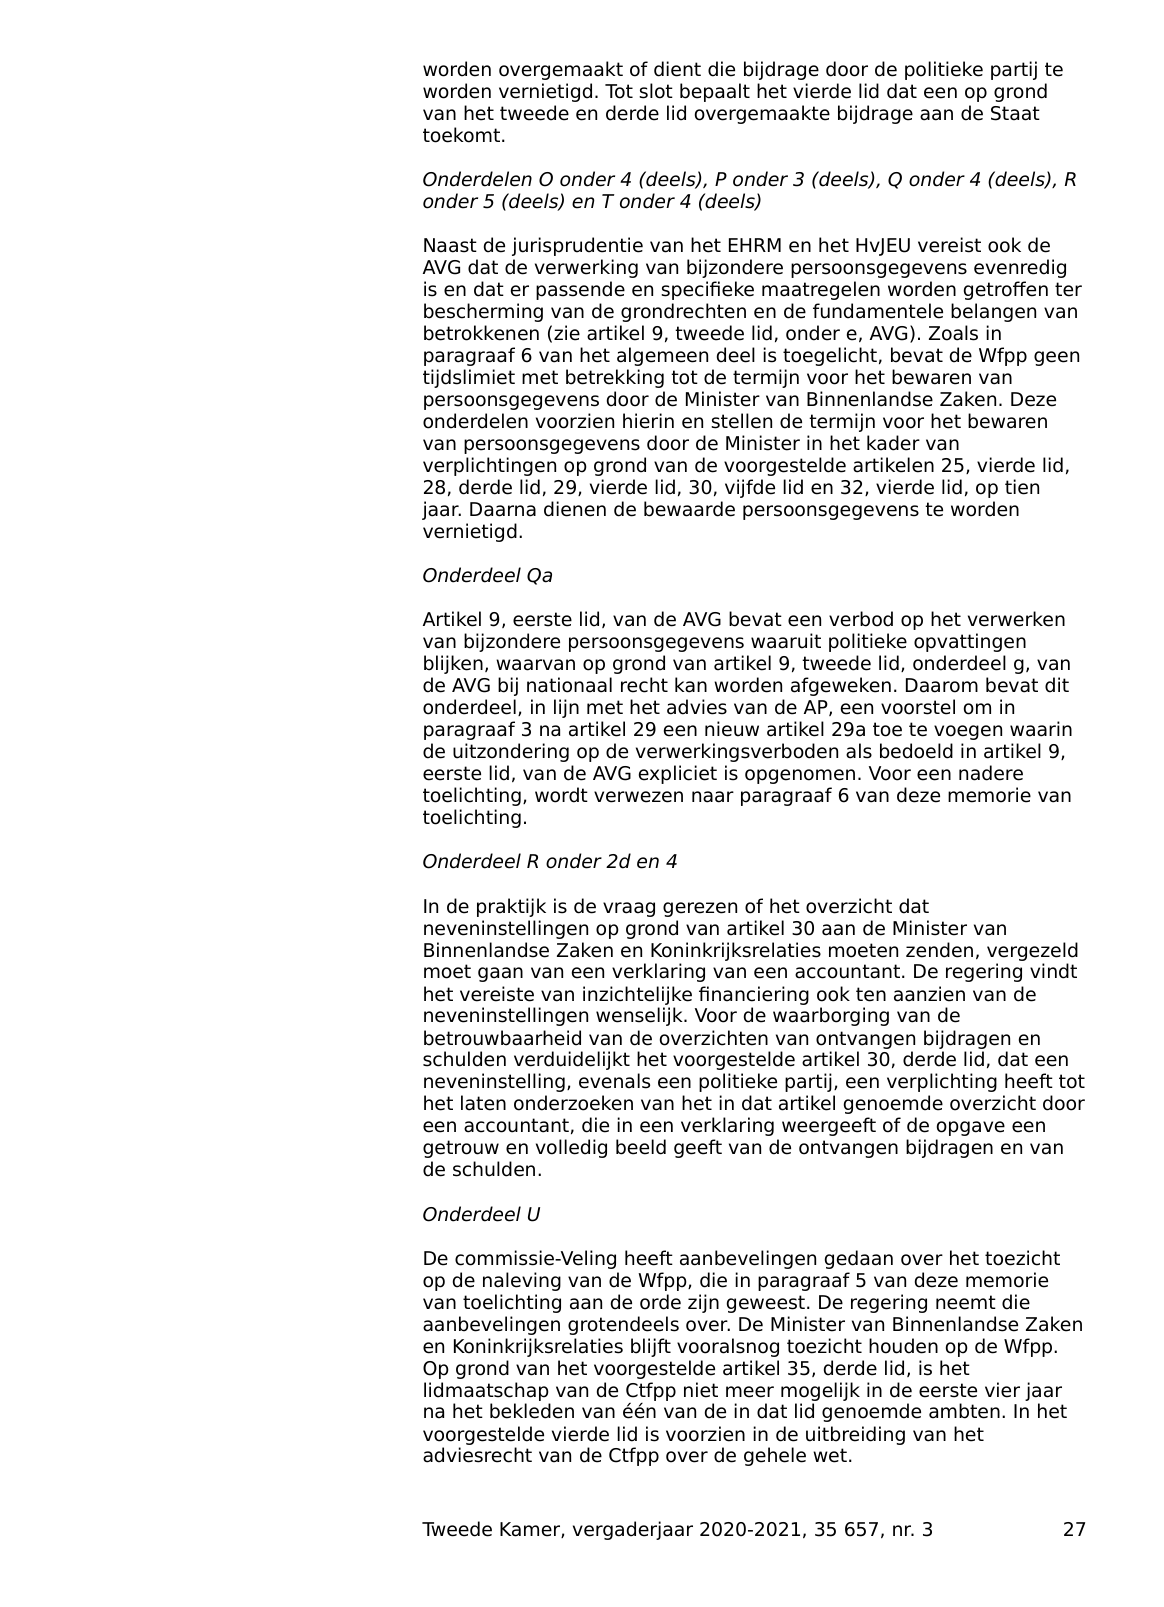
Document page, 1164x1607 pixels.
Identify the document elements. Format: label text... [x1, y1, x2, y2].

text worden overgemaakt of dient die bijdrage door de politieke partij te worden vernietigd. Tot slot bepaalt het vierde lid dat een op grond van het tweede en derde lid overgemaakte bijdrage aan de Staat toekomt. [422, 59, 1087, 147]
subtitle Onderdelen O onder 4 (deels), P onder 3 (deels), Q onder 4 (deels), R onder 5 (deels) en T onder 4 (deels) [422, 169, 1087, 213]
text Artikel 9, eerste lid, van de AVG bevat een verbod op het verwerken van bijzondere persoonsgegevens waaruit politieke opvattingen blijken, waarvan op grond van artikel 9, tweede lid, onderdeel g, van de AVG bij nationaal recht kan worden afgeweken. Daarom bevat dit onderdeel, in lijn met het advies van de AP, een voorstel om in paragraaf 3 na artikel 29 een nieuw artikel 29a toe te voegen waarin de uitzondering op de verwerkingsverboden als bedoeld in artikel 9, eerste lid, van de AVG expliciet is opgenomen. Voor een nadere toelichting, wordt verwezen naar paragraaf 6 van deze memorie van toelichting. [422, 609, 1087, 829]
subtitle Onderdeel U [422, 1203, 1087, 1225]
text De commissie-Veling heeft aanbevelingen gedaan over het toezicht op de naleving van de Wfpp, die in paragraaf 5 van deze memorie van toelichting aan de orde zijn geweest. De regering neemt die aanbevelingen grotendeels over. De Minister van Binnenlandse Zaken en Koninkrijksrelaties blijft vooralsnog toezicht houden op de Wfpp. Op grond van het voorgestelde artikel 35, derde lid, is het lidmaatschap van de Ctfpp niet meer mogelijk in de eerste vier jaar na het bekleden van één van de in dat lid genoemde ambten. In het voorgestelde vierde lid is voorzien in de uitbreiding van het adviesrecht van de Ctfpp over de gehele wet. [422, 1248, 1087, 1467]
subtitle Onderdeel Qa [422, 565, 1087, 587]
subtitle Onderdeel R onder 2d en 4 [422, 851, 1087, 873]
text Naast de jurisprudentie van het EHRM en het HvJEU vereist ook de AVG dat de verwerking van bijzondere persoonsgegevens evenredig is en dat er passende en specifieke maatregelen worden getroffen ter bescherming van de grondrechten en de fundamentele belangen van betrokkenen (zie artikel 9, tweede lid, onder e, AVG). Zoals in paragraaf 6 van het algemeen deel is toegelicht, bevat de Wfpp geen tijdslimiet met betrekking tot de termijn voor het bewaren van persoonsgegevens door de Minister van Binnenlandse Zaken. Deze onderdelen voorzien hierin en stellen de termijn voor het bewaren van persoonsgegevens door de Minister in het kader van verplichtingen op grond van de voorgestelde artikelen 25, vierde lid, 28, derde lid, 29, vierde lid, 30, vijfde lid en 32, vierde lid, op tien jaar. Daarna dienen de bewaarde persoonsgegevens te worden vernietigd. [422, 235, 1087, 543]
text In de praktijk is de vraag gerezen of het overzicht dat neveninstellingen op grond van artikel 30 aan de Minister van Binnenlandse Zaken en Koninkrijksrelaties moeten zenden, vergezeld moet gaan van een verklaring van een accountant. De regering vindt het vereiste van inzichtelijke financiering ook ten aanzien van de neveninstellingen wenselijk. Voor de waarborging van de betrouwbaarheid van de overzichten van ontvangen bijdragen en schulden verduidelijkt het voorgestelde artikel 30, derde lid, dat een neveninstelling, evenals een politieke partij, een verplichting heeft tot het laten onderzoeken van het in dat artikel genoemde overzicht door een accountant, die in een verklaring weergeeft of de opgave een getrouw en volledig beeld geeft van de ontvangen bijdragen en van de schulden. [422, 896, 1087, 1181]
